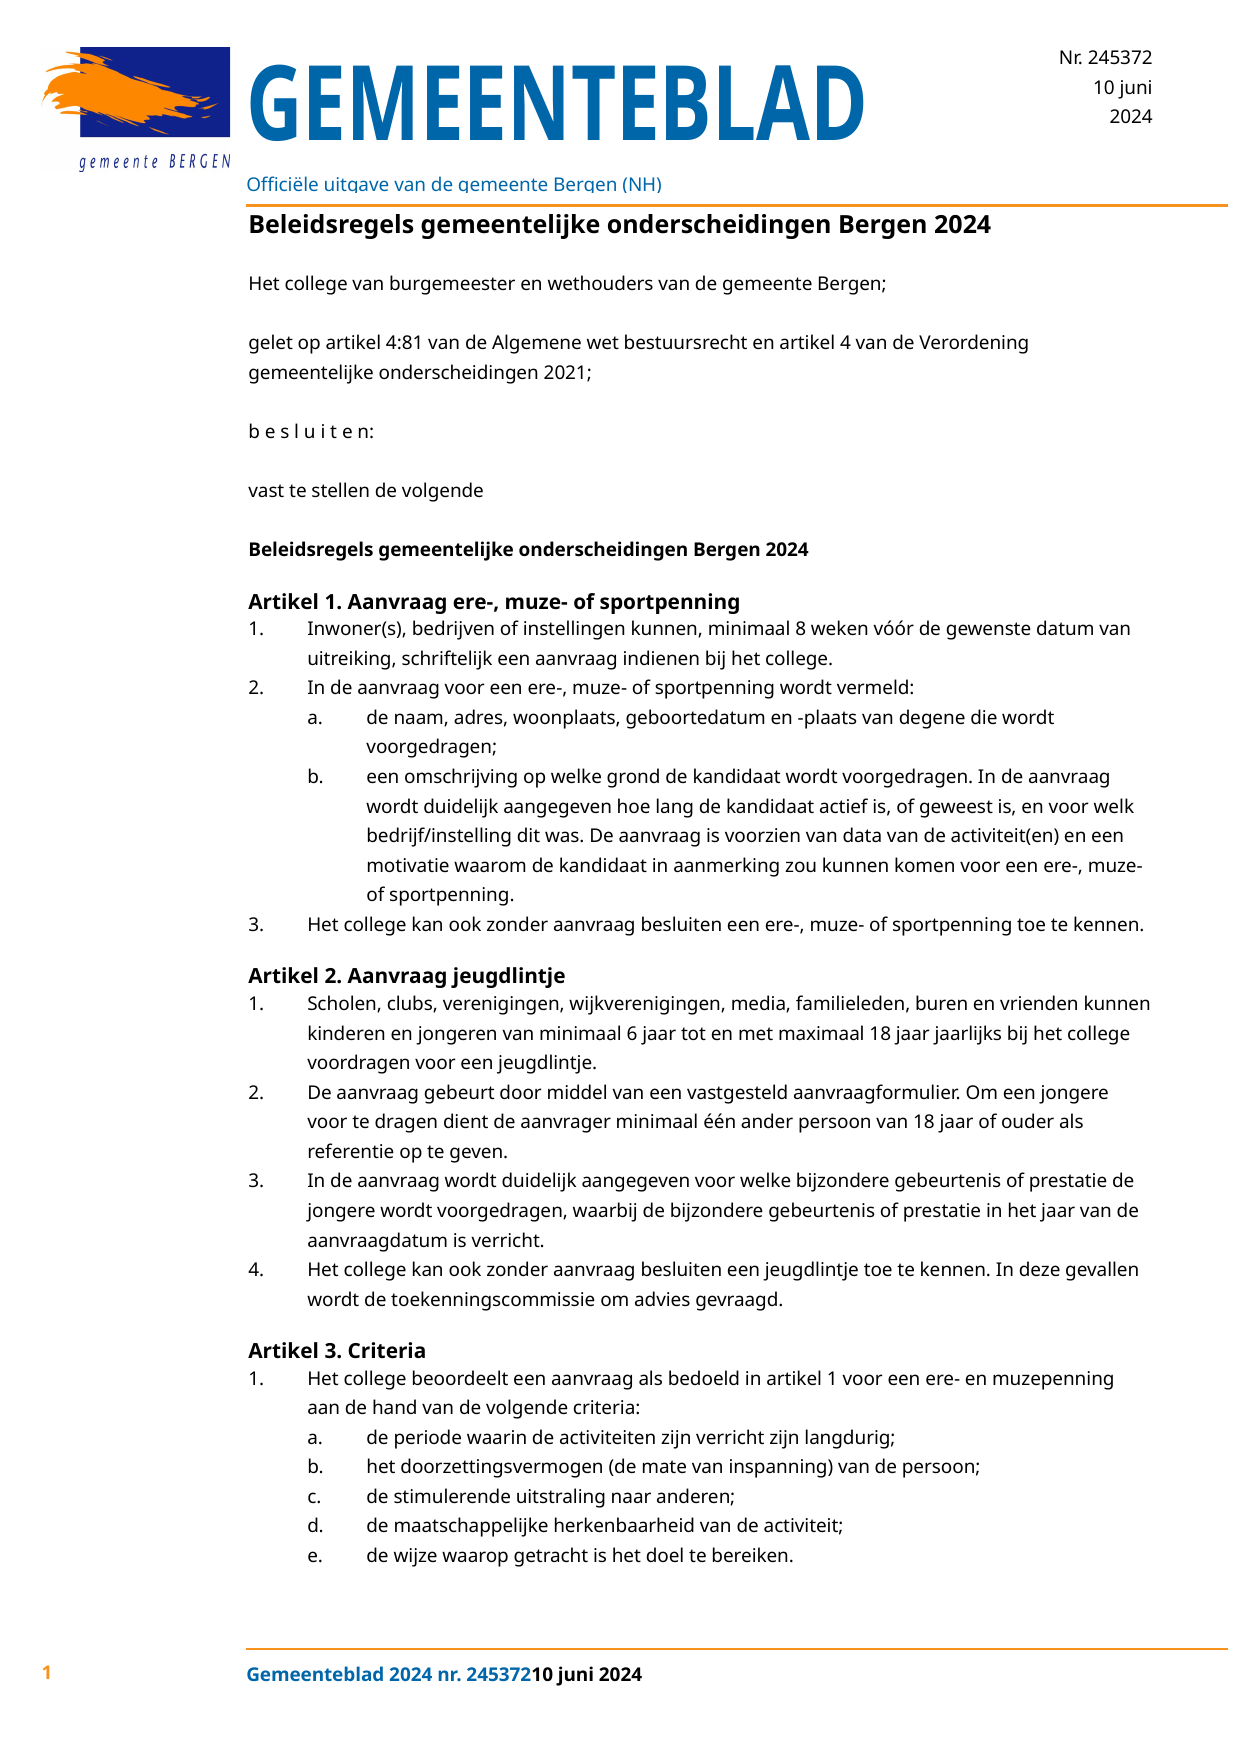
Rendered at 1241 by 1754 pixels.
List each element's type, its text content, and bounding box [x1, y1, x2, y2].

text Artikel 2. Aanvraag jeugdlintje [248, 962, 1152, 990]
text gelet op artikel 4:81 van de Algemene wet bestuursrecht en artikel 4 van de Verordening gemeentelijke onderscheidingen 2021; [248, 329, 1152, 385]
text Beleidsregels gemeentelijke onderscheidingen Bergen 2024 [248, 537, 1152, 562]
list In de aanvraag voor een ere-, muze- of sportpenning wordt vermeld: [248, 674, 1152, 700]
text b e s l u i t e n: [248, 418, 1152, 444]
list Het college beoordeelt een aanvraag als bedoeld in artikel 1 voor een ere- en muzepenning aan de hand van de volgende criteria: [248, 1365, 1152, 1420]
text Beleidsregels gemeentelijke onderscheidingen Bergen 2024 [248, 207, 1152, 241]
list Inwoner(s), bedrijven of instellingen kunnen, minimaal 8 weken vóór de gewenste datum van uitreiking, schriftelijk een aanvraag indienen bij het college. [248, 615, 1152, 671]
list de naam, adres, woonplaats, geboortedatum en -plaats van degene die wordt voorgedragen; [307, 704, 1152, 759]
text Artikel 3. Criteria [248, 1336, 1152, 1365]
list De aanvraag gebeurt door middel van een vastgesteld aanvraagformulier. Om een jongere voor te dragen dient de aanvrager minimaal één ander persoon van 18 jaar of ouder als referentie op te geven. [248, 1079, 1152, 1164]
list de maatschappelijke herkenbaarheid van de activiteit; [307, 1513, 1152, 1538]
text Het college van burgemeester en wethouders van de gemeente Bergen; [248, 270, 1152, 296]
list de periode waarin de activiteiten zijn verricht zijn langdurig; [307, 1424, 1152, 1450]
text vast te stellen de volgende [248, 477, 1152, 503]
list de stimulerende uitstraling naar anderen; [307, 1483, 1152, 1509]
text Artikel 1. Aanvraag ere-, muze- of sportpenning [248, 587, 1152, 615]
picture [41, 47, 231, 172]
list de wijze waarop getracht is het doel te bereiken. [307, 1542, 1152, 1568]
list een omschrijving op welke grond de kandidaat wordt voorgedragen. In de aanvraag wordt duidelijk aangegeven hoe lang de kandidaat actief is, of geweest is, en voor welk bedrijf/instelling dit was. De aanvraag is voorzien van data van de activiteit(en) en een motivatie waarom de kandidaat in aanmerking zou kunnen komen voor een ere-, muze- of sportpenning. [307, 763, 1152, 907]
list Het college kan ook zonder aanvraag besluiten een ere-, muze- of sportpenning toe te kennen. [248, 911, 1152, 937]
list Het college kan ook zonder aanvraag besluiten een jeugdlintje toe te kennen. In deze gevallen wordt de toekenningscommissie om advies gevraagd. [248, 1256, 1152, 1312]
list het doorzettingsvermogen (de mate van inspanning) van de persoon; [307, 1453, 1152, 1479]
list In de aanvraag wordt duidelijk aangegeven voor welke bijzondere gebeurtenis of prestatie de jongere wordt voorgedragen, waarbij de bijzondere gebeurtenis of prestatie in het jaar van de aanvraagdatum is verricht. [248, 1168, 1152, 1252]
list Scholen, clubs, verenigingen, wijkverenigingen, media, familieleden, buren en vrienden kunnen kinderen en jongeren van minimaal 6 jaar tot en met maximaal 18 jaar jaarlijks bij het college voordragen voor een jeugdlintje. [248, 990, 1152, 1075]
